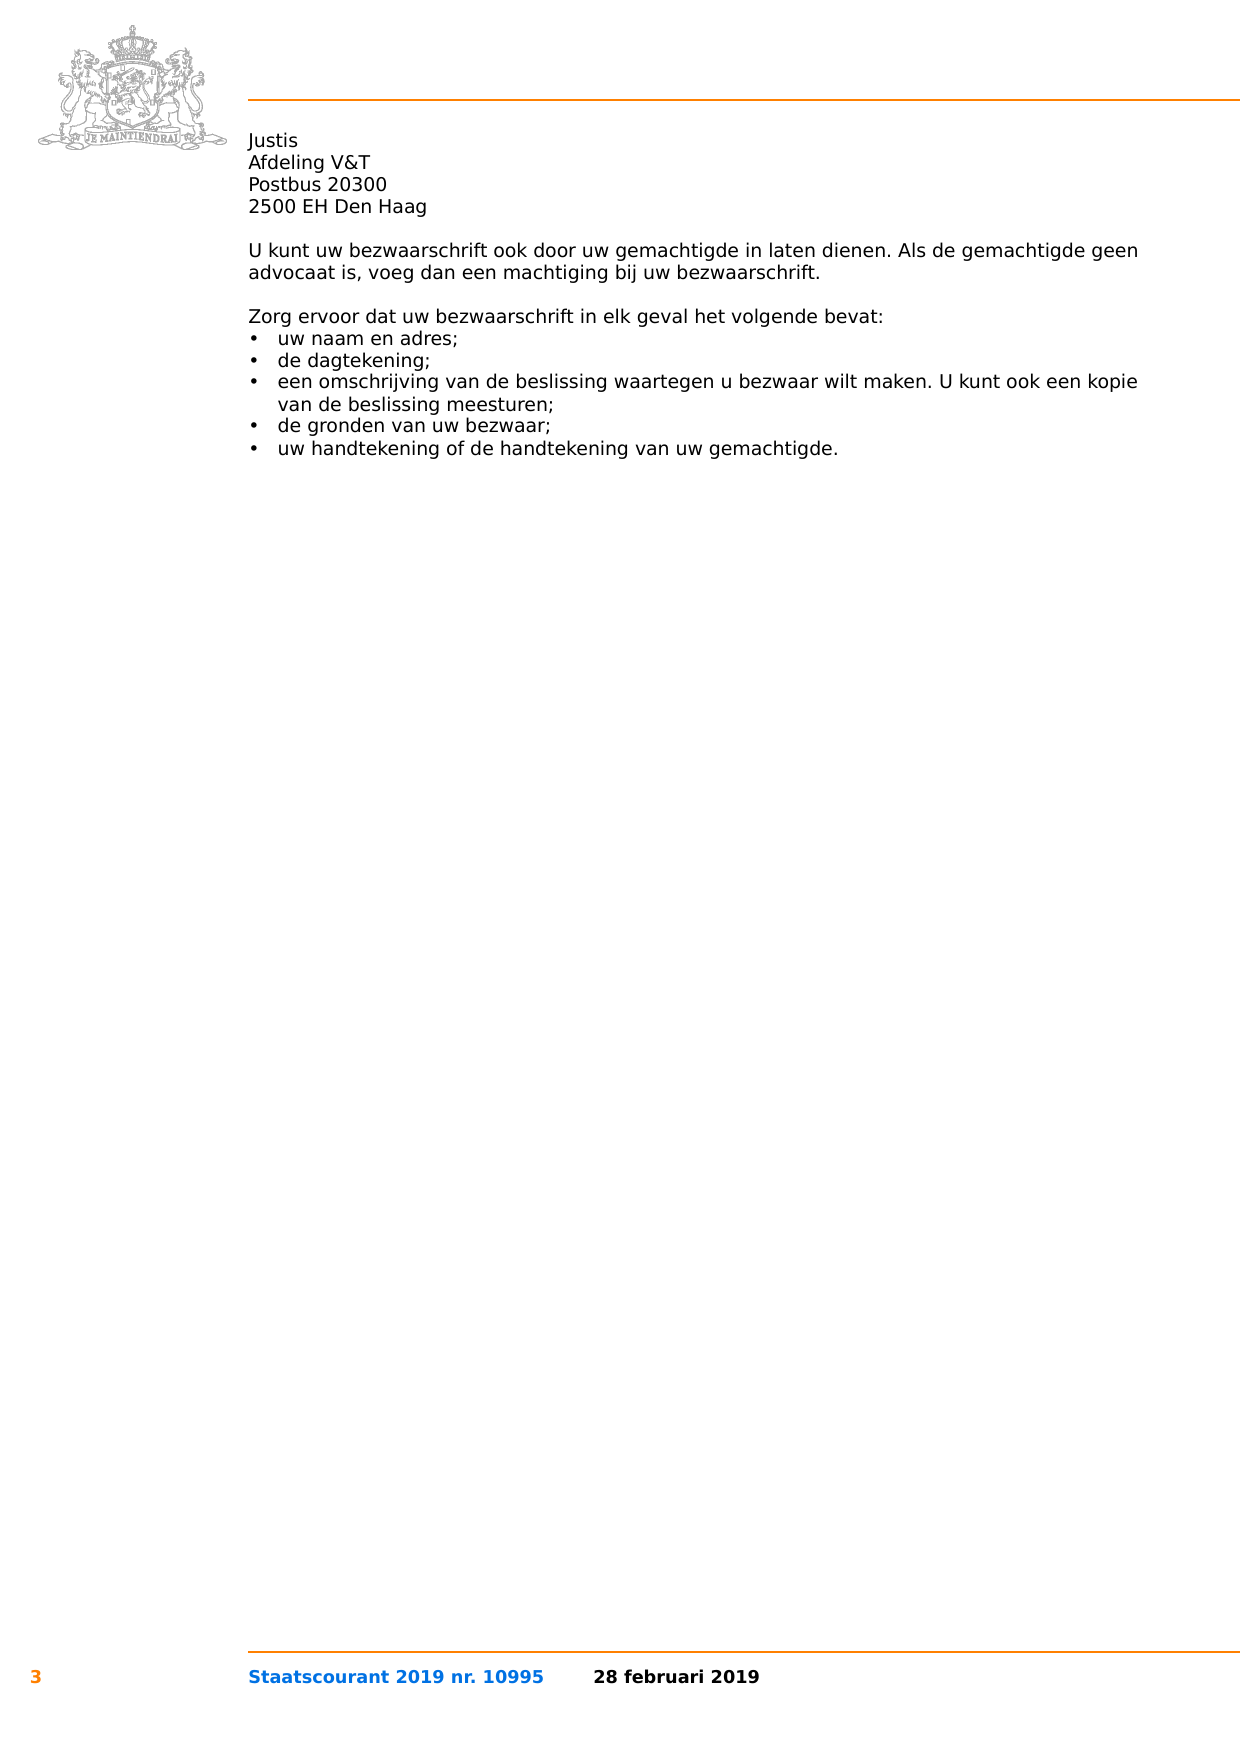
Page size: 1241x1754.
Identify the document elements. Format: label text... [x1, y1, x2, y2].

text • uw handtekening of de handtekening van uw gemachtigde. [248, 437, 1163, 459]
text Postbus 20300 [248, 174, 1163, 196]
text Justis [248, 130, 1163, 152]
text 2500 EH Den Haag [248, 196, 1163, 218]
text Afdeling V&T [248, 152, 1163, 174]
text • een omschrijving van de beslissing waartegen u bezwaar wilt maken. U kunt ook een kopie van de beslissing meesturen; [248, 371, 1163, 415]
text Zorg ervoor dat uw bezwaarschrift in elk geval het volgende bevat: [248, 306, 1163, 327]
text U kunt uw bezwaarschrift ook door uw gemachtigde in laten dienen. Als de gemachtigde geen advocaat is, voeg dan een machtiging bij uw bezwaarschrift. [248, 240, 1163, 284]
text • uw naam en adres; [248, 327, 1163, 349]
picture [38, 25, 227, 150]
text • de dagtekening; [248, 349, 1163, 371]
text • de gronden van uw bezwaar; [248, 415, 1163, 437]
